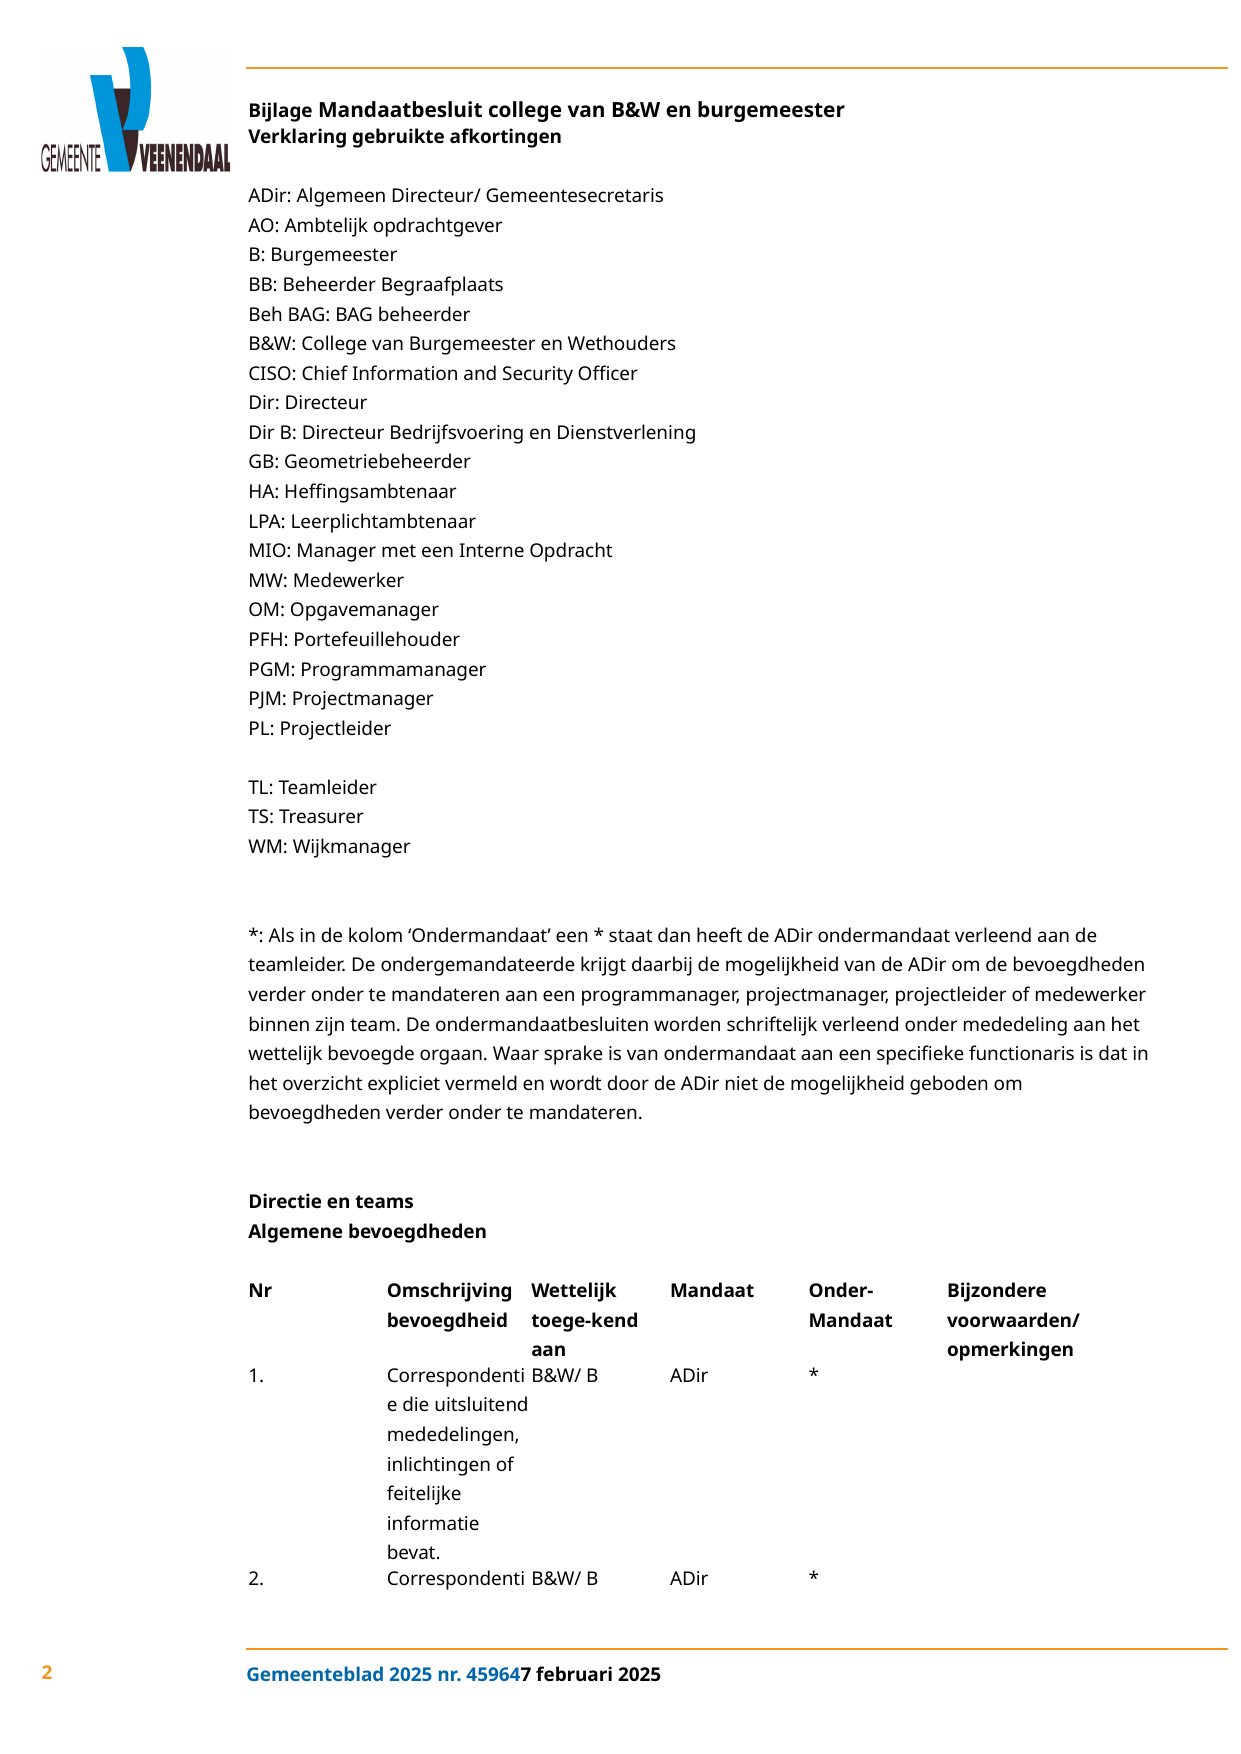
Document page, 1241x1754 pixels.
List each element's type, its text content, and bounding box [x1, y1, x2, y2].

text B: Burgemeester [248, 242, 1152, 267]
table_cell 1. [248, 1362, 387, 1565]
text Bijlage Mandaatbesluit college van B&W en burgemeester [248, 95, 1152, 123]
table_header Bijzondere voorwaarden/ opmerkingen [947, 1277, 1152, 1362]
table_cell Correspondentie die uitsluitend mededelingen, inlichtingen of feitelijke informatie bevat. [387, 1362, 531, 1565]
picture [123, 47, 231, 172]
text PJM: Projectmanager [248, 685, 1152, 711]
table_header Nr [248, 1277, 387, 1362]
text ADir: Algemeen Directeur/ Gemeentesecretaris [248, 182, 1152, 208]
text Dir: Directeur [248, 389, 1152, 415]
table_cell B&W/ B [531, 1565, 670, 1591]
picture [41, 47, 130, 172]
text BB: Beheerder Begraafplaats [248, 271, 1152, 297]
table_header Mandaat [670, 1277, 808, 1362]
text PL: Projectleider [248, 715, 1152, 741]
table_header Omschrijving bevoegdheid [387, 1277, 531, 1362]
table_cell ADir [670, 1565, 808, 1591]
text *: Als in de kolom ‘Ondermandaat’ een * staat dan heeft de ADir ondermandaat verleend aan de teamleider. De ondergemandateerde krijgt daarbij de mogelijkheid van de ADir om de bevoegdheden verder onder te mandateren aan een programmanager, projectmanager, projectleider of medewerker binnen zijn team. De ondermandaatbesluiten worden schriftelijk verleend onder mededeling aan het wettelijk bevoegde orgaan. Waar sprake is van ondermandaat aan een specifieke functionaris is dat in het overzicht expliciet vermeld en wordt door de ADir niet de mogelijkheid geboden om bevoegdheden verder onder te mandateren. [248, 922, 1152, 1125]
text TS: Treasurer [248, 804, 1152, 829]
text CISO: Chief Information and Security Officer [248, 360, 1152, 386]
text B&W: College van Burgemeester en Wethouders [248, 330, 1152, 356]
table_cell * [808, 1565, 947, 1591]
text Verklaring gebruikte afkortingen [248, 123, 1152, 149]
text MIO: Manager met een Interne Opdracht [248, 537, 1152, 563]
text LPA: Leerplichtambtenaar [248, 508, 1152, 534]
text GB: Geometriebeheerder [248, 449, 1152, 474]
table_header Wettelijk toege-kend aan [531, 1277, 670, 1362]
text Dir B: Directeur Bedrijfsvoering en Dienstverlening [248, 419, 1152, 445]
table_cell 2. [248, 1565, 387, 1591]
text WM: Wijkmanager [248, 833, 1152, 859]
table_header Onder- Mandaat [808, 1277, 947, 1362]
table_cell ADir [670, 1362, 808, 1565]
text Beh BAG: BAG beheerder [248, 301, 1152, 327]
table_cell B&W/ B [531, 1362, 670, 1565]
text Directie en teams [248, 1188, 1152, 1214]
text AO: Ambtelijk opdrachtgever [248, 212, 1152, 238]
text Algemene bevoegdheden [248, 1218, 1152, 1244]
text PFH: Portefeuillehouder [248, 626, 1152, 652]
text MW: Medewerker [248, 567, 1152, 593]
table_cell [947, 1362, 1152, 1565]
table_cell * [808, 1362, 947, 1565]
text OM: Opgavemanager [248, 597, 1152, 622]
table_cell [947, 1565, 1152, 1591]
table_cell Correspondenti [387, 1565, 531, 1591]
text HA: Heffingsambtenaar [248, 478, 1152, 504]
text PGM: Programmamanager [248, 656, 1152, 682]
text TL: Teamleider [248, 774, 1152, 800]
